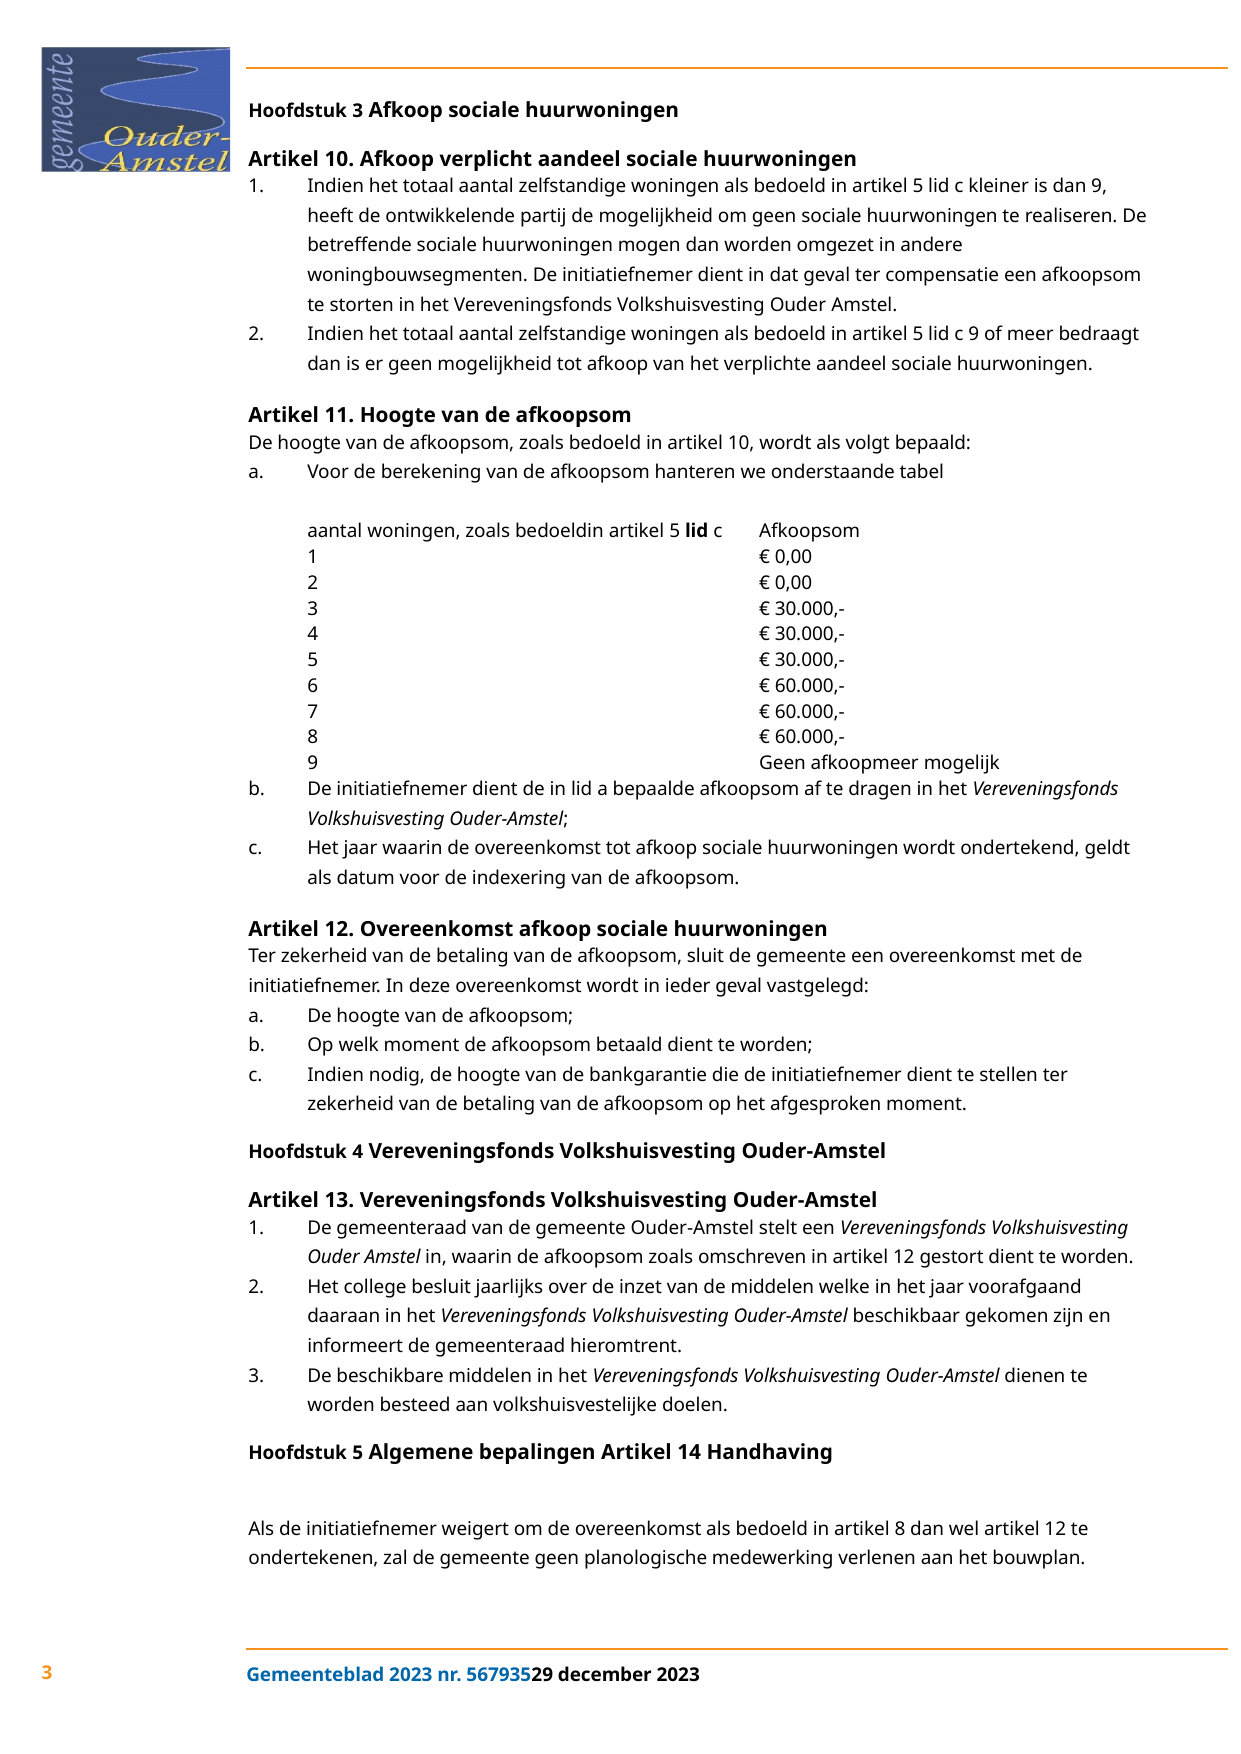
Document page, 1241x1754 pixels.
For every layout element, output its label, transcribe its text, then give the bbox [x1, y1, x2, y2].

text De hoogte van de afkoopsom, zoals bedoeld in artikel 10, wordt als volgt bepaald: [248, 429, 1152, 454]
table_cell 3 [307, 595, 759, 621]
text Artikel 10. Afkoop verplicht aandeel sociale huurwoningen [248, 144, 1152, 172]
table_header aantal woningen, zoals bedoeldin artikel 5 lid c [307, 518, 759, 543]
text Als de initiatiefnemer weigert om de overeenkomst als bedoeld in artikel 8 dan wel artikel 12 te ondertekenen, zal de gemeente geen planologische medewerking verlenen aan het bouwplan. [248, 1515, 1152, 1570]
table_cell € 30.000,- [759, 595, 1211, 621]
picture [41, 47, 231, 172]
table_cell 9 [307, 749, 759, 775]
list De gemeenteraad van de gemeente Ouder-Amstel stelt een Vereveningsfonds Volkshuisvesting Ouder­ Amstel in, waarin de afkoopsom zoals omschreven in artikel 12 gestort dient te worden. [248, 1214, 1152, 1269]
list De beschikbare middelen in het Vereveningsfonds Volkshuisvesting Ouder-Amstel dienen te worden besteed aan volkshuisvestelijke doelen. [248, 1362, 1152, 1417]
list De initiatiefnemer dient de in lid a bepaalde afkoopsom af te dragen in het Vereveningsfonds Volkshuisvesting Ouder-Amstel; [248, 775, 1152, 830]
list Voor de berekening van de afkoopsom hanteren we onderstaande tabel [248, 458, 1152, 484]
text Artikel 13. Vereveningsfonds Volkshuisvesting Ouder-Amstel [248, 1186, 1152, 1214]
table_cell € 30.000,- [759, 621, 1211, 646]
table_cell € 30.000,- [759, 646, 1211, 672]
list Het college besluit jaarlijks over de inzet van de middelen welke in het jaar voorafgaand daaraan in het Vereveningsfonds Volkshuisvesting Ouder-Amstel beschikbaar gekomen zijn en informeert de gemeenteraad hieromtrent. [248, 1273, 1152, 1358]
table_cell € 0,00 [759, 544, 1211, 569]
table_cell € 60.000,- [759, 724, 1211, 749]
table_header Afkoopsom [759, 518, 1211, 543]
text Artikel 11. Hoogte van de afkoopsom [248, 400, 1152, 429]
table_cell 8 [307, 724, 759, 749]
table_cell € 60.000,- [759, 698, 1211, 723]
list De hoogte van de afkoopsom; [248, 1002, 1152, 1028]
table_cell Geen afkoopmeer mogelijk [759, 749, 1211, 775]
text Hoofdstuk 5 Algemene bepalingen Artikel 14 Handhaving [248, 1437, 1152, 1466]
table_cell 5 [307, 646, 759, 672]
table_cell 6 [307, 672, 759, 698]
table_cell 4 [307, 621, 759, 646]
text Artikel 12. Overeenkomst afkoop sociale huurwoningen [248, 914, 1152, 943]
table_cell 2 [307, 569, 759, 595]
table_cell € 0,00 [759, 569, 1211, 595]
list Indien het totaal aantal zelfstandige woningen als bedoeld in artikel 5 lid c 9 of meer bedraagt dan is er geen mogelijkheid tot afkoop van het verplichte aandeel sociale huurwoningen. [248, 320, 1152, 376]
text Ter zekerheid van de betaling van de afkoopsom, sluit de gemeente een overeenkomst met de initiatiefnemer. In deze overeenkomst wordt in ieder geval vastgelegd: [248, 943, 1152, 998]
text Hoofdstuk 3 Afkoop sociale huurwoningen [248, 95, 1152, 123]
text Hoofdstuk 4 Vereveningsfonds Volkshuisvesting Ouder-Amstel [248, 1136, 1152, 1165]
table_cell 7 [307, 698, 759, 723]
list Indien het totaal aantal zelfstandige woningen als bedoeld in artikel 5 lid c kleiner is dan 9, heeft de ontwikkelende partij de mogelijkheid om geen sociale huurwoningen te realiseren. De betreffende sociale huurwoningen mogen dan worden omgezet in andere woningbouwsegmenten. De initiatiefnemer dient in dat geval ter compensatie een afkoopsom te storten in het Vereveningsfonds Volkshuisvesting Ouder­ Amstel. [248, 172, 1152, 317]
list Op welk moment de afkoopsom betaald dient te worden; [248, 1031, 1152, 1057]
table_cell € 60.000,- [759, 672, 1211, 698]
list Indien nodig, de hoogte van de bankgarantie die de initiatiefnemer dient te stellen ter zekerheid van de betaling van de afkoopsom op het afgesproken moment. [248, 1061, 1152, 1116]
list Het jaar waarin de overeenkomst tot afkoop sociale huurwoningen wordt ondertekend, geldt als datum voor de indexering van de afkoopsom. [248, 834, 1152, 889]
table_cell 1 [307, 544, 759, 569]
